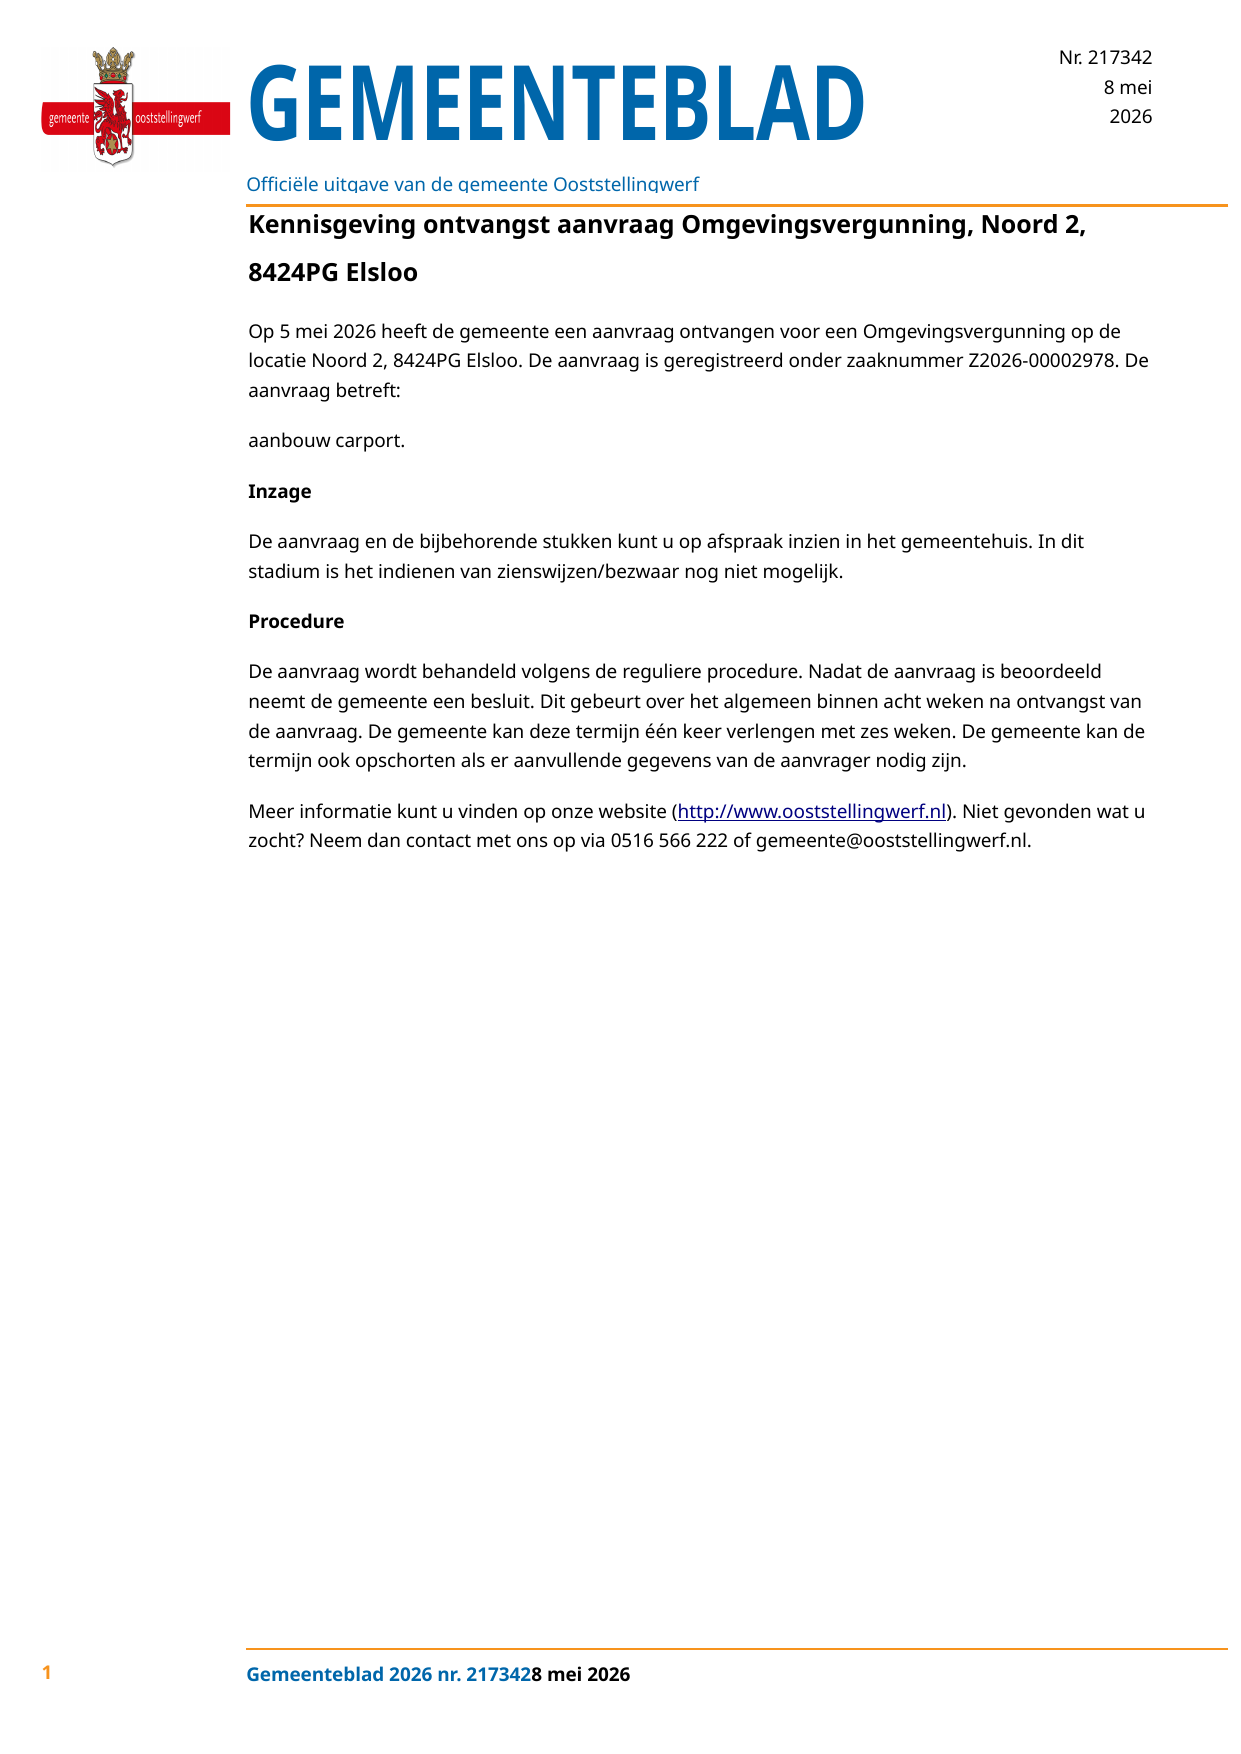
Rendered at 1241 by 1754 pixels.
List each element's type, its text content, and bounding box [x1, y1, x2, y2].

text Kennisgeving ontvangst aanvraag Omgevingsvergunning, Noord 2, 8424PG Elsloo [248, 207, 1152, 288]
picture [41, 47, 231, 172]
text De aanvraag en de bijbehorende stukken kunt u op afspraak inzien in het gemeentehuis. In dit stadium is het indienen van zienswijzen/bezwaar nog niet mogelijk. [248, 528, 1152, 584]
text Inzage [248, 478, 1152, 504]
text Procedure [248, 608, 1152, 634]
text Meer informatie kunt u vinden op onze website (http://www.ooststellingwerf.nl). Niet gevonden wat u zocht? Neem dan contact met ons op via 0516 566 222 of gemeente@ooststellingwerf.nl. [248, 798, 1152, 853]
text De aanvraag wordt behandeld volgens de reguliere procedure. Nadat de aanvraag is beoordeeld neemt de gemeente een besluit. Dit gebeurt over het algemeen binnen acht weken na ontvangst van de aanvraag. De gemeente kan deze termijn één keer verlengen met zes weken. De gemeente kan de termijn ook opschorten als er aanvullende gegevens van de aanvrager nodig zijn. [248, 659, 1152, 773]
text Op 5 mei 2026 heeft de gemeente een aanvraag ontvangen voor een Omgevingsvergunning op de locatie Noord 2, 8424PG Elsloo. De aanvraag is geregistreerd onder zaaknummer Z2026-00002978. De aanvraag betreft: [248, 318, 1152, 403]
text aanbouw carport. [248, 427, 1152, 453]
